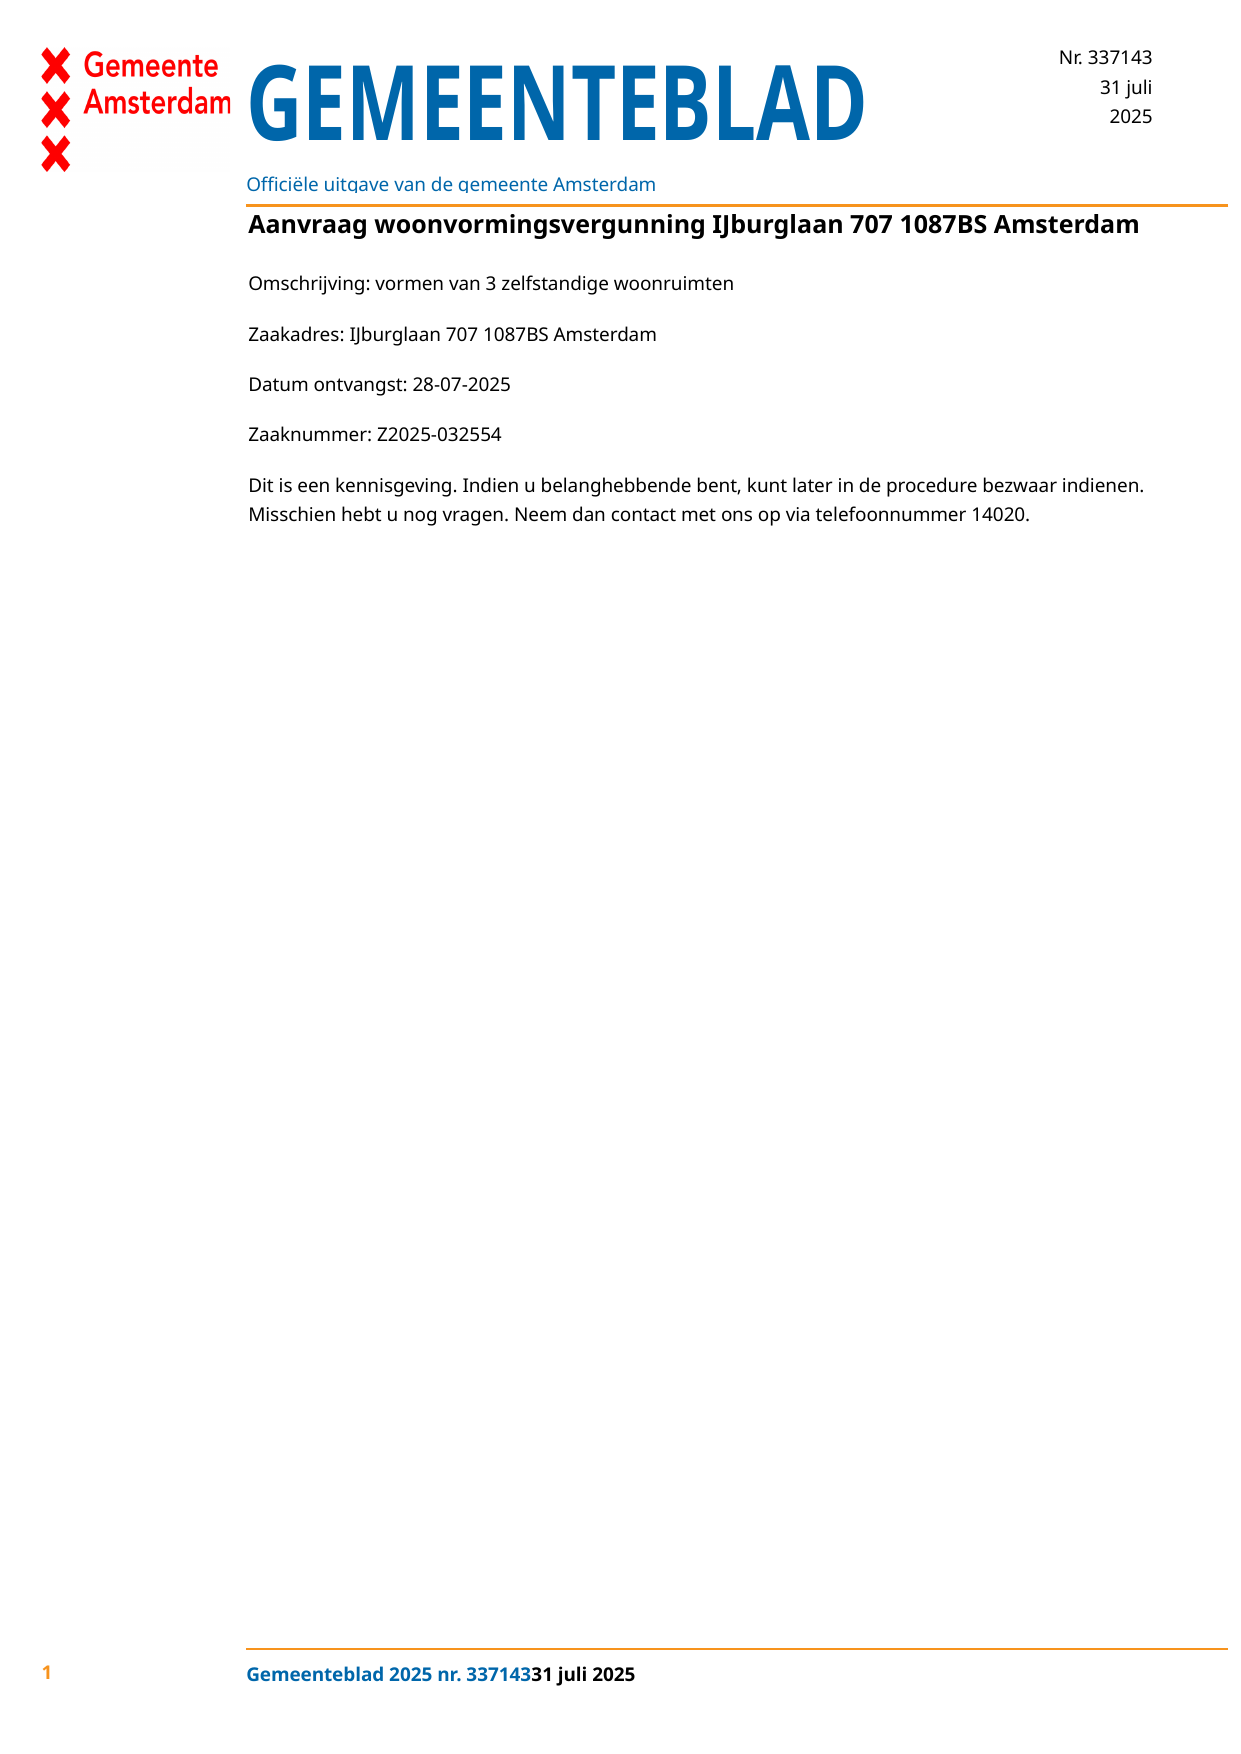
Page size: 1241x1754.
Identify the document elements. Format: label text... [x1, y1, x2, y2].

text Aanvraag woonvormingsvergunning IJburglaan 707 1087BS Amsterdam [248, 207, 1152, 241]
picture [41, 47, 231, 172]
text Zaaknummer: Z2025-032554 [248, 422, 1152, 447]
text Datum ontvangst: 28-07-2025 [248, 371, 1152, 397]
text Omschrijving: vormen van 3 zelfstandige woonruimten [248, 270, 1152, 296]
text Dit is een kennisgeving. Indien u belanghebbende bent, kunt later in de procedure bezwaar indienen. Misschien hebt u nog vragen. Neem dan contact met ons op via telefoonnummer 14020. [248, 472, 1152, 527]
text Zaakadres: IJburglaan 707 1087BS Amsterdam [248, 321, 1152, 346]
